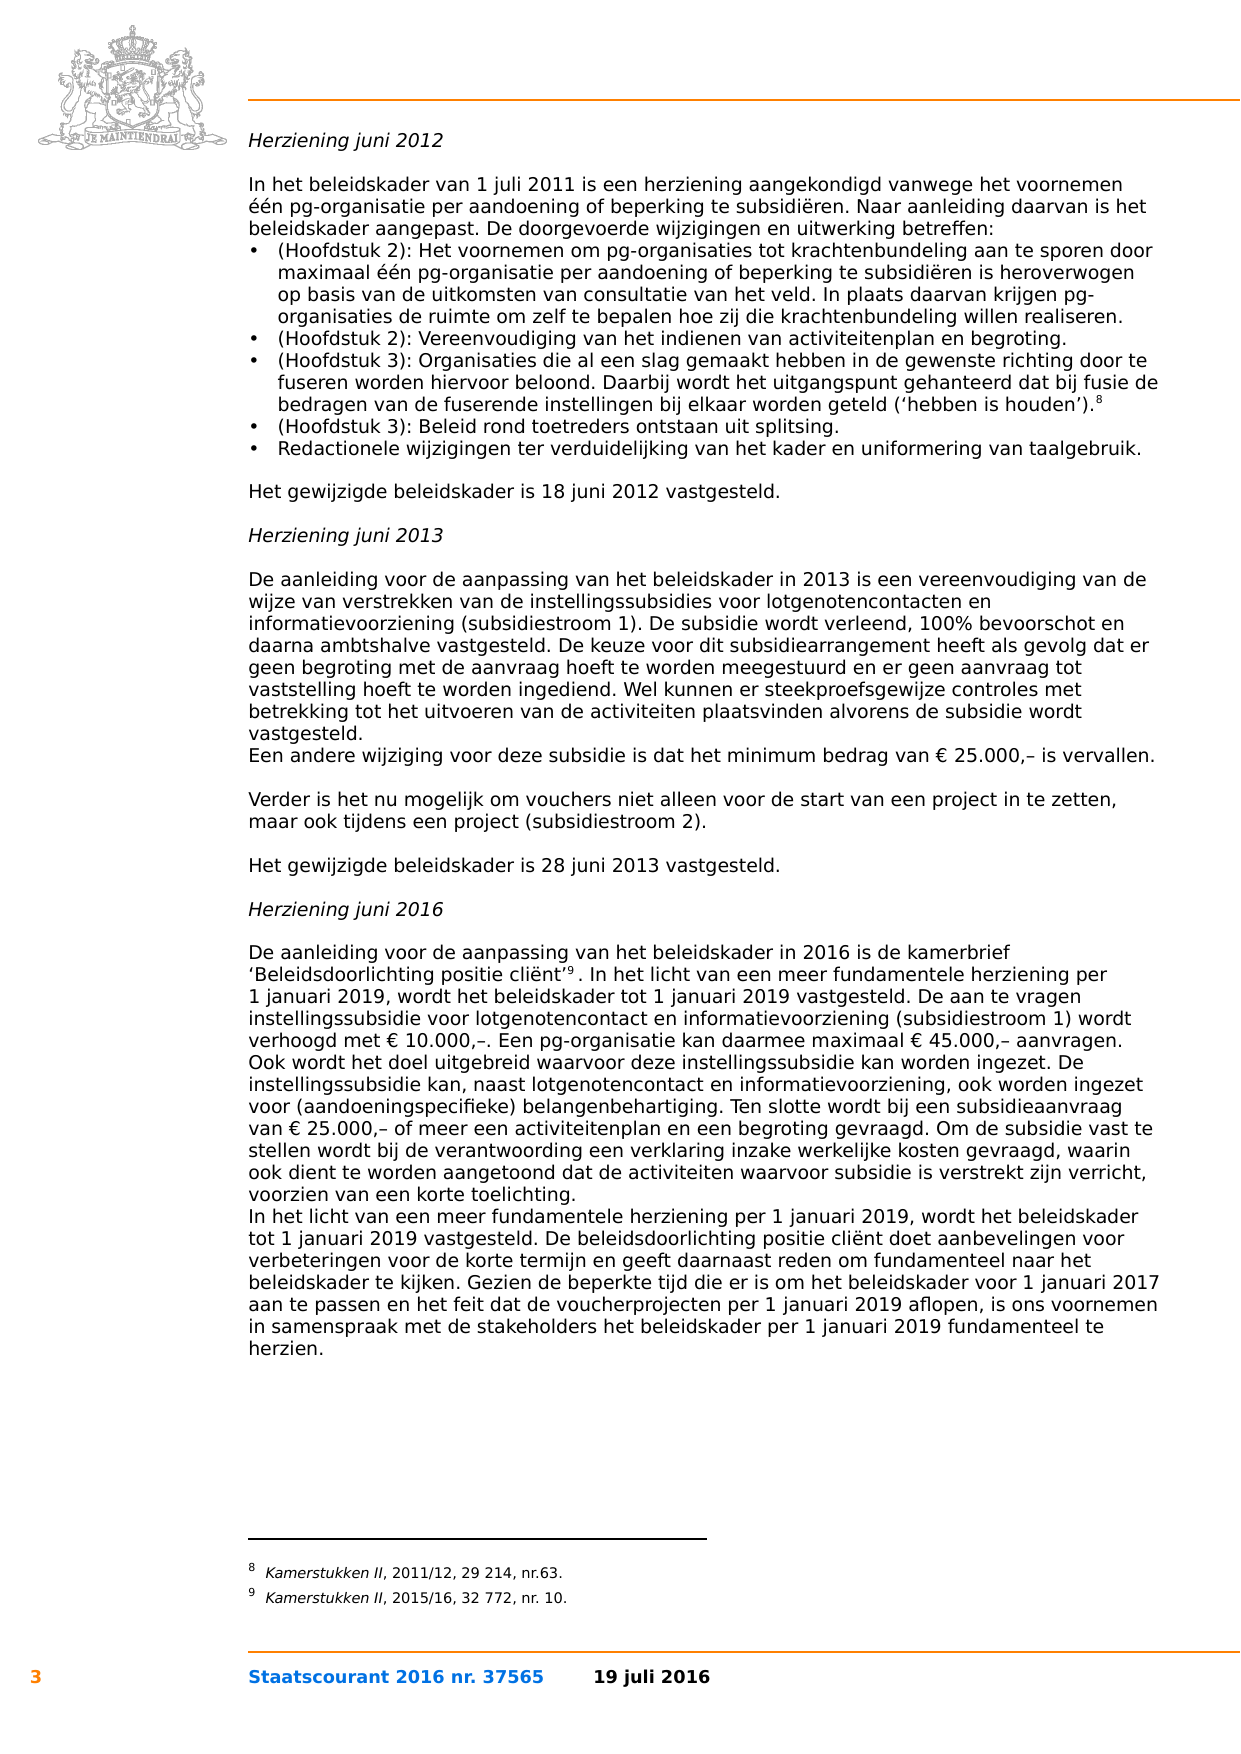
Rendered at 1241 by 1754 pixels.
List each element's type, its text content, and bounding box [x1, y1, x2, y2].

text Het gewijzigde beleidskader is 28 juni 2013 vastgesteld. [248, 854, 1163, 877]
text Het gewijzigde beleidskader is 18 juni 2012 vastgesteld. [248, 481, 1163, 503]
text • (Hoofdstuk 3): Organisaties die al een slag gemaakt hebben in de gewenste richting door te fuseren worden hiervoor beloond. Daarbij wordt het uitgangspunt gehanteerd dat bij fusie de bedragen van de fuserende instellingen bij elkaar worden geteld (‘hebben is houden’). [248, 349, 1163, 416]
text • (Hoofdstuk 3): Beleid rond toetreders ontstaan uit splitsing. [248, 416, 1163, 437]
text Kamerstukken II, 2015/16, 32 772, nr. 10. [248, 1586, 1163, 1608]
text In het beleidskader van 1 juli 2011 is een herziening aangekondigd vanwege het voornemen één pg-organisatie per aandoening of beperking te subsidiëren. Naar aanleiding daarvan is het beleidskader aangepast. De doorgevoerde wijzigingen en uitwerking betreffen: [248, 174, 1163, 240]
text • (Hoofdstuk 2): Vereenvoudiging van het indienen van activiteitenplan en begroting. [248, 328, 1163, 349]
subtitle Herziening juni 2012 [248, 130, 1163, 152]
text In het licht van een meer fundamentele herziening per 1 januari 2019, wordt het beleidskader tot 1 januari 2019 vastgesteld. De beleidsdoorlichting positie cliënt doet aanbevelingen voor verbeteringen voor de korte termijn en geeft daarnaast reden om fundamenteel naar het beleidskader te kijken. Gezien de beperkte tijd die er is om het beleidskader voor 1 januari 2017 aan te passen en het feit dat de voucherprojecten per 1 januari 2019 aflopen, is ons voornemen in samenspraak met de stakeholders het beleidskader per 1 januari 2019 fundamenteel te herzien. [248, 1206, 1163, 1360]
subtitle Herziening juni 2013 [248, 525, 1163, 547]
text Verder is het nu mogelijk om vouchers niet alleen voor de start van een project in te zetten, maar ook tijdens een project (subsidiestroom 2). [248, 789, 1163, 833]
text Een andere wijziging voor deze subsidie is dat het minimum bedrag van € 25.000,– is vervallen. [248, 745, 1163, 767]
text De aanleiding voor de aanpassing van het beleidskader in 2016 is de kamerbrief ‘Beleidsdoorlichting positie cliënt’. In het licht van een meer fundamentele herziening per 1 januari 2019, wordt het beleidskader tot 1 januari 2019 vastgesteld. De aan te vragen instellingssubsidie voor lotgenotencontact en informatievoorziening (subsidiestroom 1) wordt verhoogd met € 10.000,–. Een pg-organisatie kan daarmee maximaal € 45.000,– aanvragen. Ook wordt het doel uitgebreid waarvoor deze instellingssubsidie kan worden ingezet. De instellingssubsidie kan, naast lotgenotencontact en informatievoorziening, ook worden ingezet voor (aandoeningspecifieke) belangenbehartiging. Ten slotte wordt bij een subsidieaanvraag van € 25.000,– of meer een activiteitenplan en een begroting gevraagd. Om de subsidie vast te stellen wordt bij de verantwoording een verklaring inzake werkelijke kosten gevraagd, waarin ook dient te worden aangetoond dat de activiteiten waarvoor subsidie is verstrekt zijn verricht, voorzien van een korte toelichting. [248, 942, 1163, 1206]
subtitle Herziening juni 2016 [248, 898, 1163, 920]
text De aanleiding voor de aanpassing van het beleidskader in 2013 is een vereenvoudiging van de wijze van verstrekken van de instellingssubsidies voor lotgenotencontacten en informatievoorziening (subsidiestroom 1). De subsidie wordt verleend, 100% bevoorschot en daarna ambtshalve vastgesteld. De keuze voor dit subsidiearrangement heeft als gevolg dat er geen begroting met de aanvraag hoeft te worden meegestuurd en er geen aanvraag tot vaststelling hoeft te worden ingediend. Wel kunnen er steekproefsgewijze controles met betrekking tot het uitvoeren van de activiteiten plaatsvinden alvorens de subsidie wordt vastgesteld. [248, 569, 1163, 745]
text Kamerstukken II, 2011/12, 29 214, nr.63. [248, 1561, 1163, 1583]
picture [38, 25, 227, 150]
text • (Hoofdstuk 2): Het voornemen om pg-organisaties tot krachtenbundeling aan te sporen door maximaal één pg-organisatie per aandoening of beperking te subsidiëren is heroverwogen op basis van de uitkomsten van consultatie van het veld. In plaats daarvan krijgen pg-organisaties de ruimte om zelf te bepalen hoe zij die krachtenbundeling willen realiseren. [248, 240, 1163, 328]
text • Redactionele wijzigingen ter verduidelijking van het kader en uniformering van taalgebruik. [248, 437, 1163, 459]
